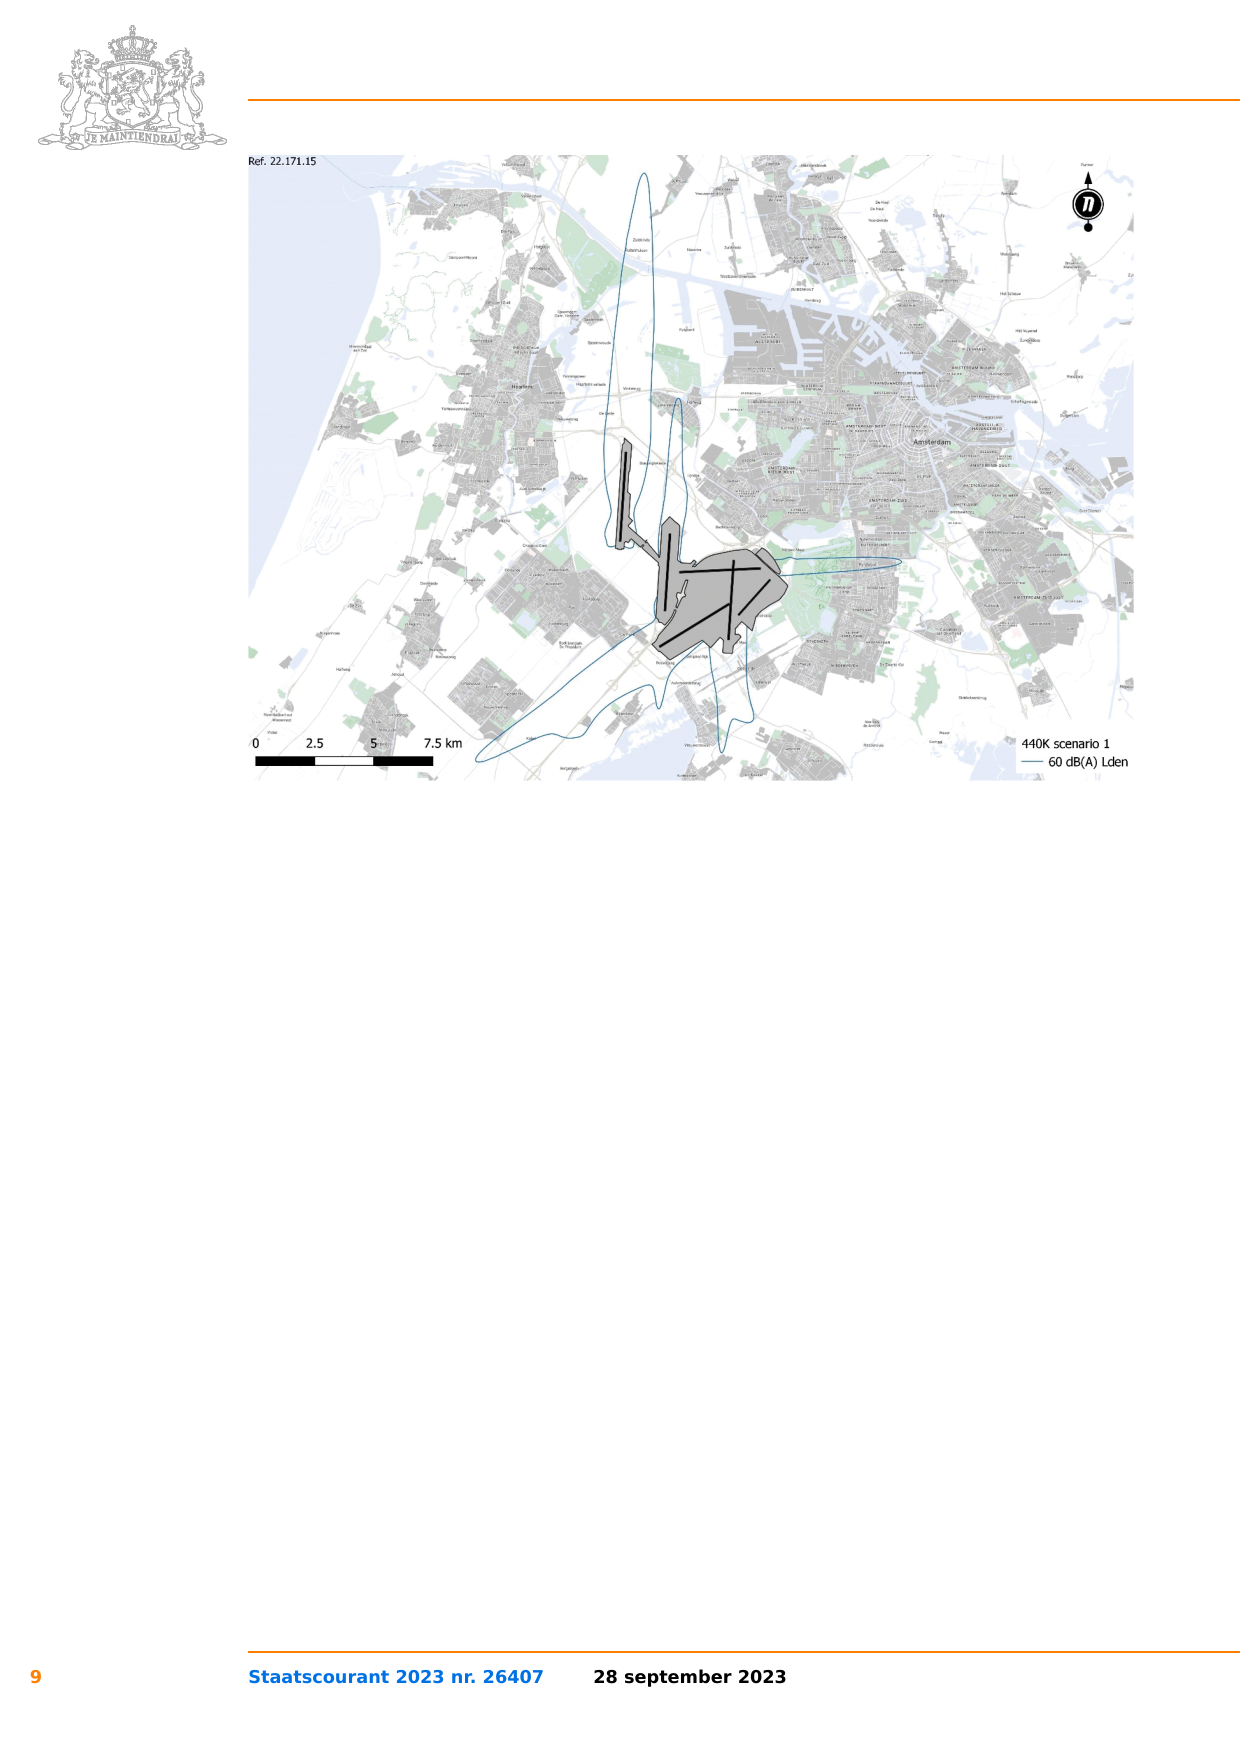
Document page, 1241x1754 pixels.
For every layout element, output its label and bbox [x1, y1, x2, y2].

picture [38, 25, 227, 150]
picture [248, 155, 1134, 781]
